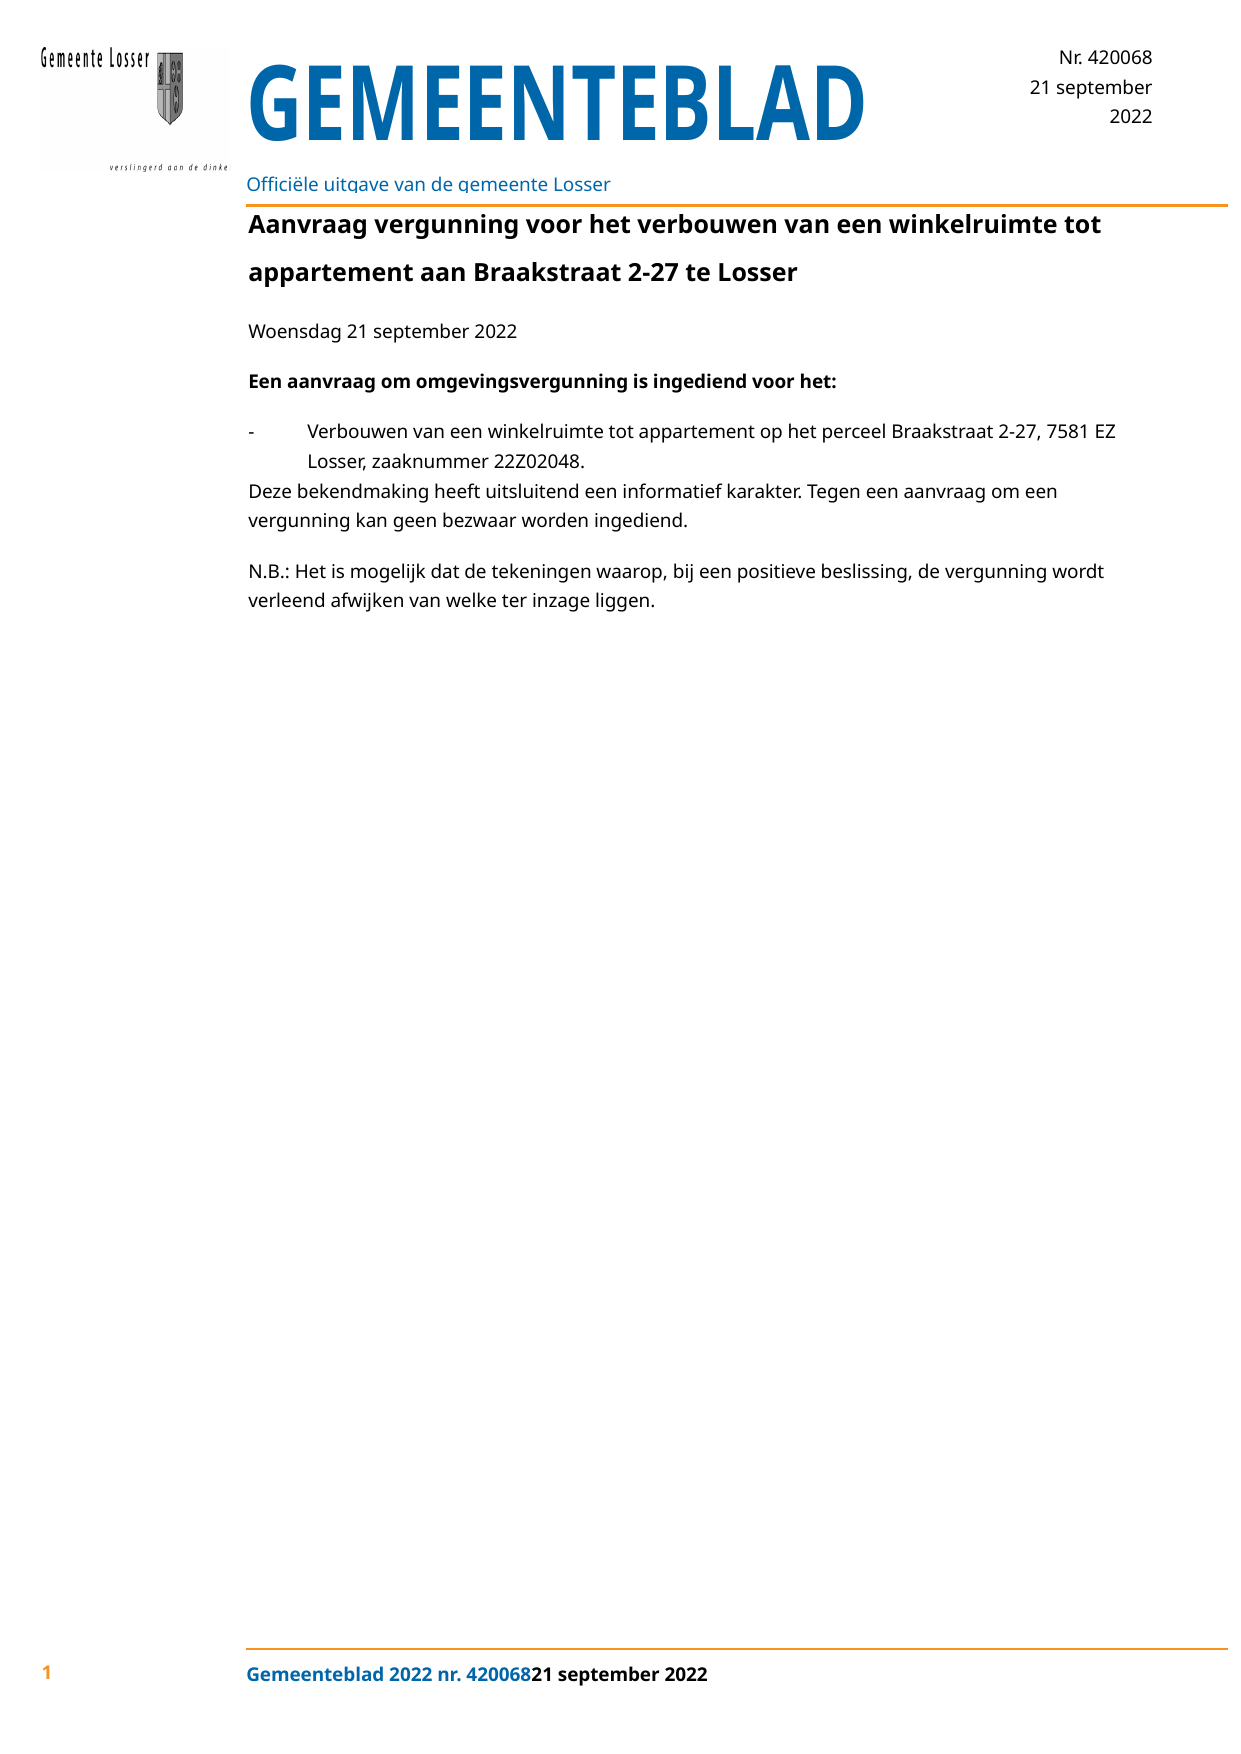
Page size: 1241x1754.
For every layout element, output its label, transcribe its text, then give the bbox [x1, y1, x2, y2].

text N.B.: Het is mogelijk dat de tekeningen waarop, bij een positieve beslissing, de vergunning wordt verleend afwijken van welke ter inzage liggen. [248, 558, 1152, 613]
list Verbouwen van een winkelruimte tot appartement op het perceel Braakstraat 2-27, 7581 EZ Losser, zaaknummer 22Z02048. [248, 419, 1152, 474]
text Deze bekendmaking heeft uitsluitend een informatief karakter. Tegen een aanvraag om een vergunning kan geen bezwaar worden ingediend. [248, 478, 1152, 533]
text Woensdag 21 september 2022 [248, 318, 1152, 344]
text Een aanvraag om omgevingsvergunning is ingediend voor het: [248, 368, 1152, 394]
text Aanvraag vergunning voor het verbouwen van een winkelruimte tot appartement aan Braakstraat 2-27 te Losser [248, 207, 1152, 288]
picture [41, 47, 231, 172]
